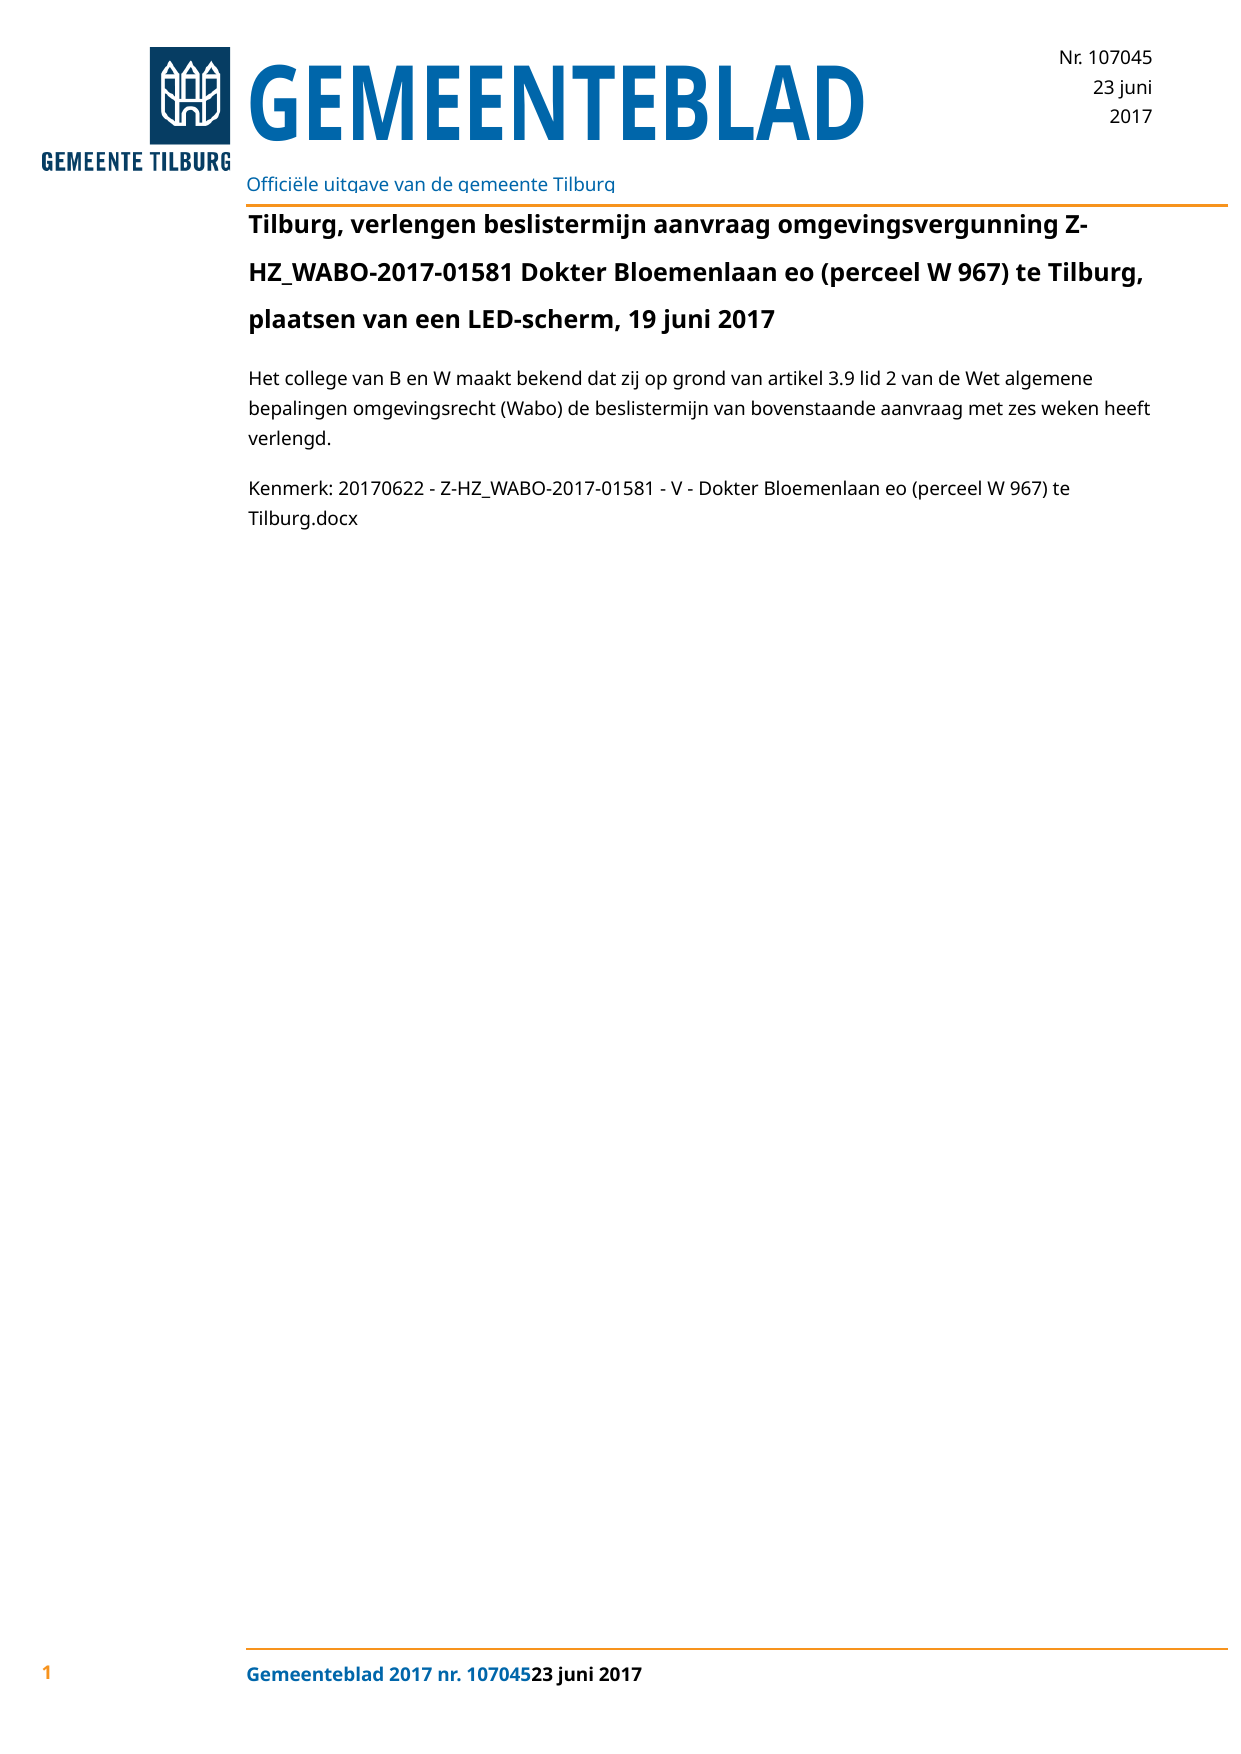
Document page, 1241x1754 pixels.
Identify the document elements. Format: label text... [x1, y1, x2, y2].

picture [41, 47, 231, 172]
text Kenmerk: 20170622 - Z-HZ_WABO-2017-01581 - V - Dokter Bloemenlaan eo (perceel W 967) te Tilburg.docx [248, 475, 1152, 530]
text Tilburg, verlengen beslistermijn aanvraag omgevingsvergunning Z-HZ_WABO-2017-01581 Dokter Bloemenlaan eo (perceel W 967) te Tilburg, plaatsen van een LED-scherm, 19 juni 2017 [248, 207, 1152, 336]
text Het college van B en W maakt bekend dat zij op grond van artikel 3.9 lid 2 van de Wet algemene bepalingen omgevingsrecht (Wabo) de beslistermijn van bovenstaande aanvraag met zes weken heeft verlengd. [248, 366, 1152, 450]
